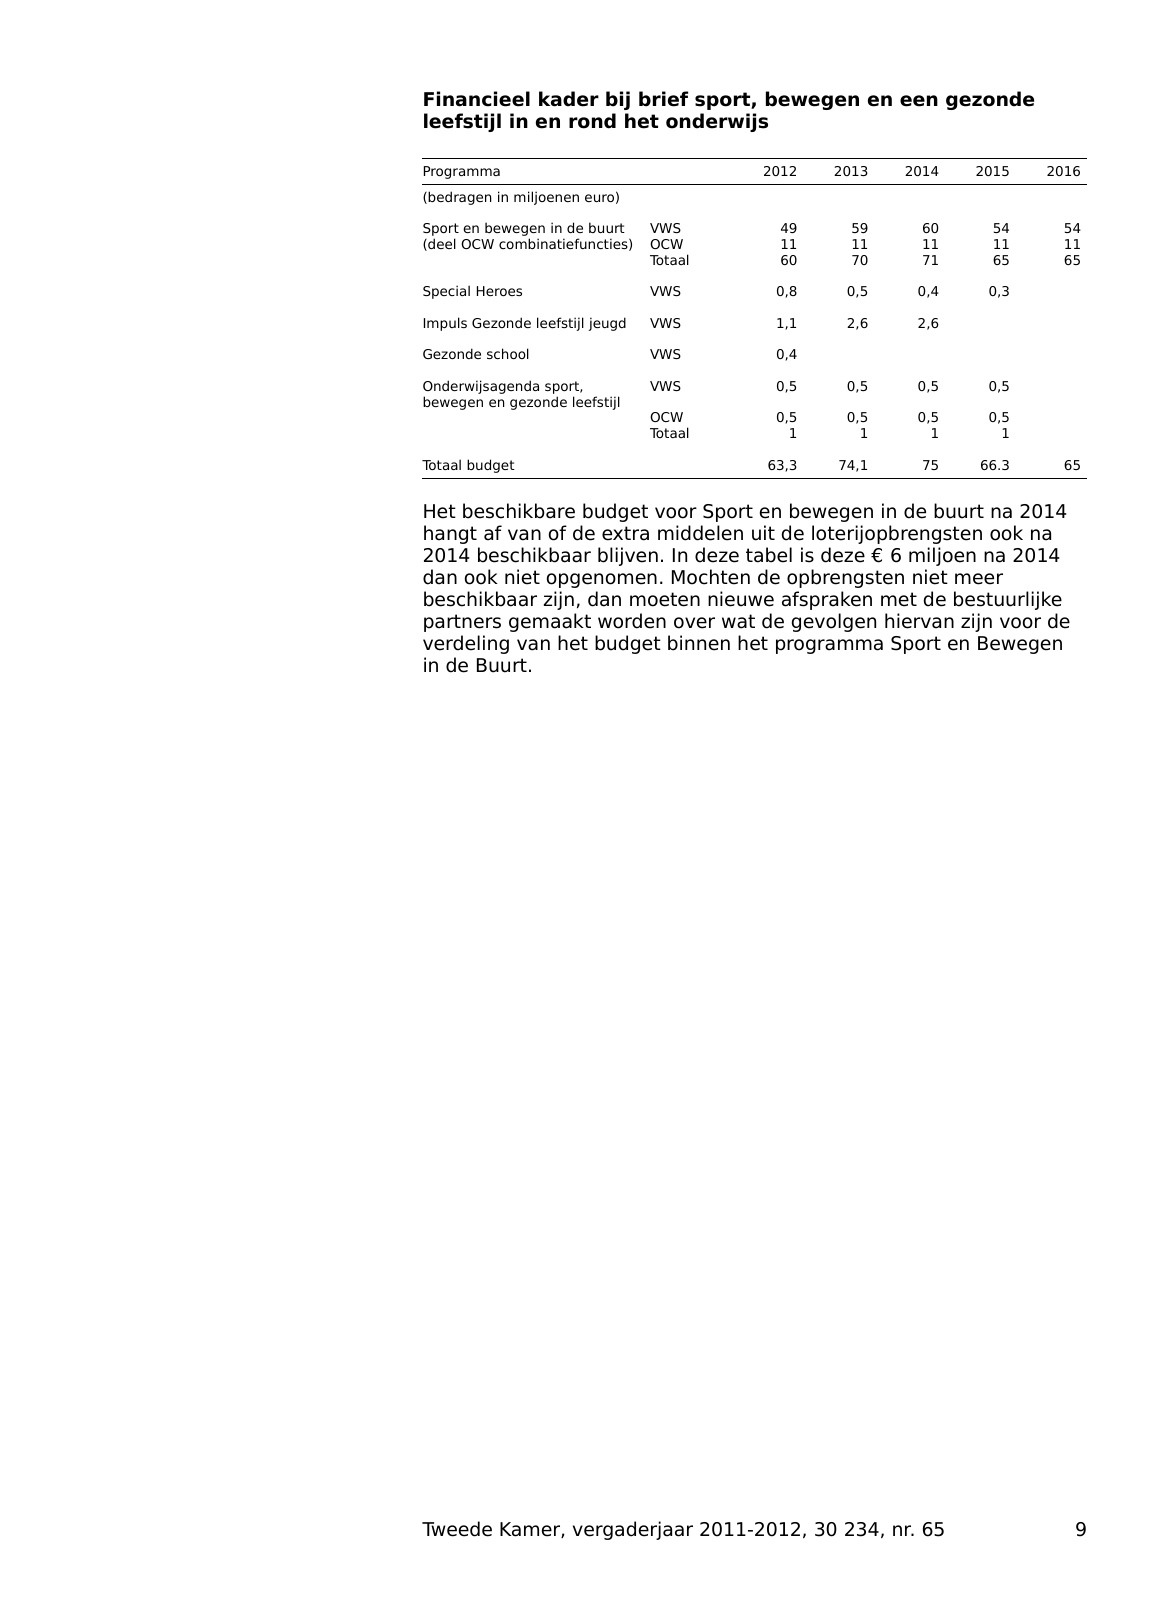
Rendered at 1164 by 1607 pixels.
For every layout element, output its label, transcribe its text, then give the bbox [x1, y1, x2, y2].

table_cell OCW [644, 410, 732, 426]
table_header 2012 [732, 159, 803, 184]
table_cell Impuls Gezonde leefstijl jeugd [422, 316, 644, 331]
table_cell [1016, 363, 1087, 379]
table_cell [644, 457, 732, 478]
table_cell [422, 410, 644, 426]
table_cell 0,5 [945, 410, 1016, 426]
table_cell (deel OCW combinatiefuncties) [422, 237, 644, 253]
table_cell [874, 363, 945, 379]
table_header 2016 [1016, 159, 1087, 184]
table_cell 63,3 [732, 457, 803, 478]
table_cell [732, 331, 803, 347]
table_cell 2,6 [874, 316, 945, 331]
table_cell [422, 442, 644, 457]
table_cell [874, 206, 945, 221]
table_cell 11 [732, 237, 803, 253]
table_cell Totaal [644, 253, 732, 268]
table_cell [945, 316, 1016, 331]
table_cell 11 [874, 237, 945, 253]
table_cell 0,4 [732, 347, 803, 363]
table_cell [1016, 442, 1087, 457]
table_cell VWS [644, 316, 732, 331]
table_cell 60 [874, 221, 945, 237]
table_cell 1 [945, 426, 1016, 442]
table_cell 0,5 [803, 379, 874, 410]
table_cell VWS [644, 221, 732, 237]
table_cell [644, 185, 732, 206]
table_cell 0,5 [803, 410, 874, 426]
table_cell 0,3 [945, 284, 1016, 300]
table_cell [1016, 300, 1087, 316]
table_cell (bedragen in miljoenen euro) [422, 185, 644, 206]
table_cell [422, 331, 644, 347]
table_cell [945, 300, 1016, 316]
table_header 2013 [803, 159, 874, 184]
table_cell [874, 331, 945, 347]
table_cell [422, 426, 644, 442]
table_cell [422, 300, 644, 316]
table_cell [1016, 331, 1087, 347]
table_cell [732, 206, 803, 221]
table_cell Special Heroes [422, 284, 644, 300]
table_cell [803, 331, 874, 347]
table_cell [1016, 185, 1087, 206]
table_cell 65 [1016, 253, 1087, 268]
table_cell [422, 363, 644, 379]
table_cell [644, 206, 732, 221]
table_cell [732, 442, 803, 457]
table_cell 70 [803, 253, 874, 268]
table_cell Sport en bewegen in de buurt [422, 221, 644, 237]
table_cell 0,5 [874, 379, 945, 410]
table_cell VWS [644, 347, 732, 363]
table_cell [803, 206, 874, 221]
table_cell [422, 253, 644, 268]
table_cell [945, 206, 1016, 221]
table_cell [803, 185, 874, 206]
subtitle Financieel kader bij brief sport, bewegen en een gezonde leefstijl in en rond het onderwijs [77, 89, 1087, 133]
table_cell [644, 300, 732, 316]
table_header 2014 [874, 159, 945, 184]
table_cell [803, 363, 874, 379]
table_cell [945, 331, 1016, 347]
table_cell 49 [732, 221, 803, 237]
table_cell [422, 206, 644, 221]
table_cell Totaal budget [422, 457, 644, 478]
table_cell OCW [644, 237, 732, 253]
table_cell 0,5 [732, 410, 803, 426]
table_cell [874, 347, 945, 363]
table_cell [1016, 379, 1087, 410]
table_cell [1016, 410, 1087, 426]
table_cell [644, 363, 732, 379]
table_header Programma [422, 159, 644, 184]
table_cell [874, 269, 945, 284]
table_cell VWS [644, 379, 732, 410]
table_cell [874, 185, 945, 206]
table_cell 11 [1016, 237, 1087, 253]
table_cell 59 [803, 221, 874, 237]
table_cell [1016, 206, 1087, 221]
table_cell [803, 300, 874, 316]
table_cell [945, 269, 1016, 284]
table_cell [732, 269, 803, 284]
table_cell 66.3 [945, 457, 1016, 478]
table_cell 1 [803, 426, 874, 442]
table_cell 2,6 [803, 316, 874, 331]
table_cell 1 [732, 426, 803, 442]
table_cell 0,4 [874, 284, 945, 300]
table_cell [732, 185, 803, 206]
table_cell [803, 347, 874, 363]
table_cell 1 [874, 426, 945, 442]
table_cell [732, 300, 803, 316]
table_cell [945, 347, 1016, 363]
table_cell 0,5 [945, 379, 1016, 410]
table_cell 74,1 [803, 457, 874, 478]
table_cell [874, 300, 945, 316]
table_cell 0,8 [732, 284, 803, 300]
table_cell [803, 442, 874, 457]
table_cell [945, 442, 1016, 457]
table_header 2015 [945, 159, 1016, 184]
text Het beschikbare budget voor Sport en bewegen in de buurt na 2014 hangt af van of de extra middelen uit de loterijopbrengsten ook na 2014 beschikbaar blijven. In deze tabel is deze € 6 miljoen na 2014 dan ook niet opgenomen. Mochten de opbrengsten niet meer beschikbaar zijn, dan moeten nieuwe afspraken met de bestuurlijke partners gemaakt worden over wat de gevolgen hiervan zijn voor de verdeling van het budget binnen het programma Sport en Bewegen in de Buurt. [422, 501, 1087, 677]
table_cell Gezonde school [422, 347, 644, 363]
table_cell Totaal [644, 426, 732, 442]
table_cell 0,5 [803, 284, 874, 300]
table_cell 60 [732, 253, 803, 268]
table_cell 54 [945, 221, 1016, 237]
table_cell [1016, 426, 1087, 442]
table_cell [803, 269, 874, 284]
table_header [644, 159, 732, 184]
table_cell 65 [1016, 457, 1087, 478]
table_cell 1,1 [732, 316, 803, 331]
table_cell Onderwijsagenda sport, bewegen en gezonde leefstijl [422, 379, 644, 410]
table_cell 54 [1016, 221, 1087, 237]
table_cell [422, 269, 644, 284]
table_cell 65 [945, 253, 1016, 268]
table_cell 11 [803, 237, 874, 253]
table_cell 75 [874, 457, 945, 478]
table_cell [945, 363, 1016, 379]
table_cell [1016, 284, 1087, 300]
table_cell 0,5 [874, 410, 945, 426]
table_cell [1016, 269, 1087, 284]
table_cell [945, 185, 1016, 206]
table_cell VWS [644, 284, 732, 300]
table_cell [644, 331, 732, 347]
table_cell 11 [945, 237, 1016, 253]
table_cell [874, 442, 945, 457]
table_cell [644, 269, 732, 284]
table_cell [1016, 316, 1087, 331]
table_cell [1016, 347, 1087, 363]
table_cell [732, 363, 803, 379]
table_cell [644, 442, 732, 457]
table_cell 71 [874, 253, 945, 268]
table_cell 0,5 [732, 379, 803, 410]
